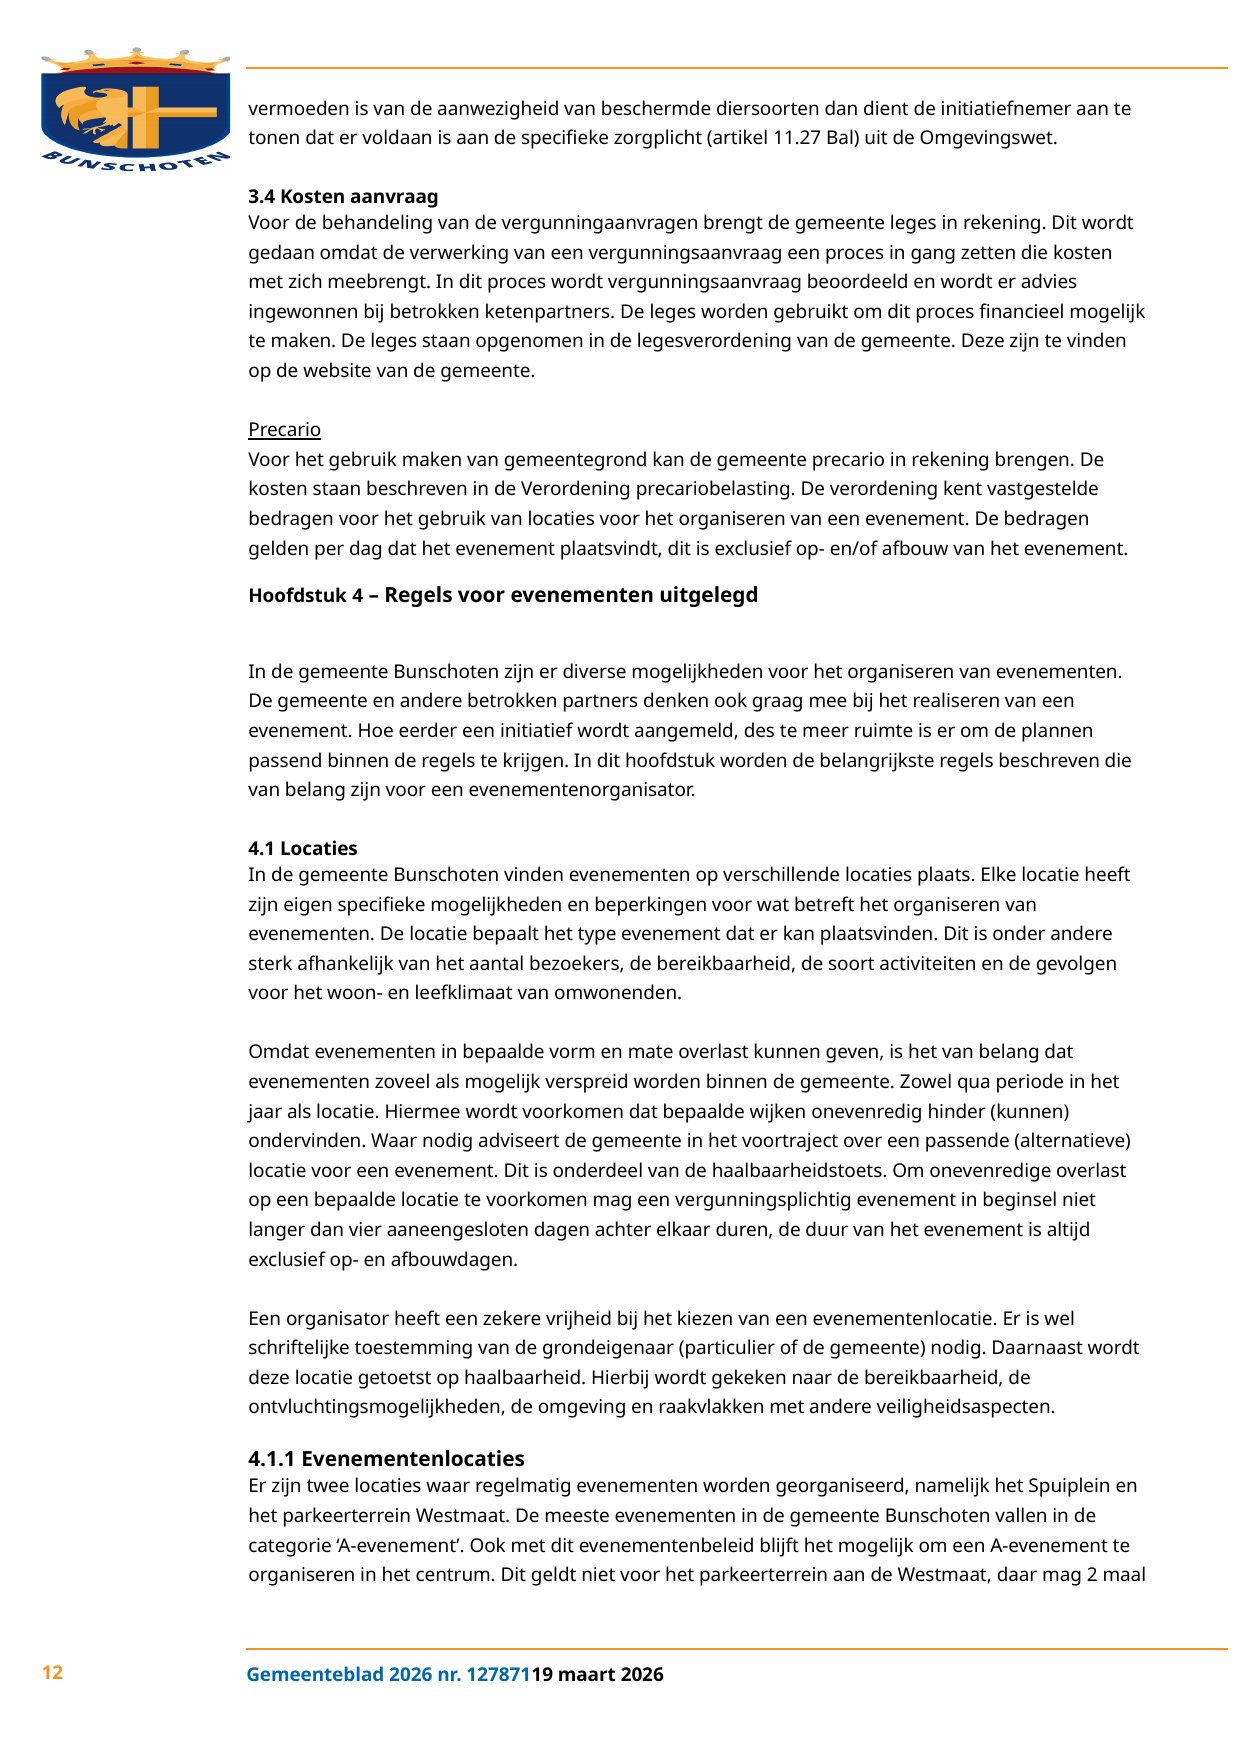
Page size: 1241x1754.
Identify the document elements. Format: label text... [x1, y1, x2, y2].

picture [41, 47, 231, 172]
text 3.4 Kosten aanvraag [248, 183, 1152, 209]
text Omdat evenementen in bepaalde vorm en mate overlast kunnen geven, is het van belang dat evenementen zoveel als mogelijk verspreid worden binnen de gemeente. Zowel qua periode in het jaar als locatie. Hiermee wordt voorkomen dat bepaalde wijken onevenredig hinder (kunnen) ondervinden. Waar nodig adviseert de gemeente in het voortraject over een passende (alternatieve) locatie voor een evenement. Dit is onderdeel van de haalbaarheidstoets. Om onevenredige overlast op een bepaalde locatie te voorkomen mag een vergunningsplichtig evenement in beginsel niet langer dan vier aaneengesloten dagen achter elkaar duren, de duur van het evenement is altijd exclusief op- en afbouwdagen. [248, 1039, 1152, 1272]
text In de gemeente Bunschoten vinden evenementen op verschillende locaties plaats. Elke locatie heeft zijn eigen specifieke mogelijkheden en beperkingen voor wat betreft het organiseren van evenementen. De locatie bepaalt het type evenement dat er kan plaatsvinden. Dit is onder andere sterk afhankelijk van het aantal bezoekers, de bereikbaarheid, de soort activiteiten en de gevolgen voor het woon- en leefklimaat van omwonenden. [248, 861, 1152, 1005]
text Er zijn twee locaties waar regelmatig evenementen worden georganiseerd, namelijk het Spuiplein en het parkeerterrein Westmaat. De meeste evenementen in de gemeente Bunschoten vallen in de categorie ‘A-evenement’. Ook met dit evenementenbeleid blijft het mogelijk om een A-evenement te organiseren in het centrum. Dit geldt niet voor het parkeerterrein aan de Westmaat, daar mag 2 maal [248, 1473, 1152, 1587]
text 4.1.1 Evenementenlocaties [248, 1444, 1152, 1473]
text Hoofdstuk 4 – Regels voor evenementen uitgelegd [248, 580, 1152, 609]
text Een organisator heeft een zekere vrijheid bij het kiezen van een evenementenlocatie. Er is wel schriftelijke toestemming van de grondeigenaar (particulier of de gemeente) nodig. Daarnaast wordt deze locatie getoetst op haalbaarheid. Hierbij wordt gekeken naar de bereikbaarheid, de ontvluchtingsmogelijkheden, de omgeving en raakvlakken met andere veiligheidsaspecten. [248, 1305, 1152, 1419]
text vermoeden is van de aanwezigheid van beschermde diersoorten dan dient de initiatiefnemer aan te tonen dat er voldaan is aan de specifieke zorgplicht (artikel 11.27 Bal) uit de Omgevingswet. [248, 95, 1152, 150]
text 4.1 Locaties [248, 836, 1152, 861]
text In de gemeente Bunschoten zijn er diverse mogelijkheden voor het organiseren van evenementen. De gemeente en andere betrokken partners denken ook graag mee bij het realiseren van een evenement. Hoe eerder een initiatief wordt aangemeld, des te meer ruimte is er om de plannen passend binnen de regels te krijgen. In dit hoofdstuk worden de belangrijkste regels beschreven die van belang zijn voor een evenementenorganisator. [248, 658, 1152, 802]
text Voor de behandeling van de vergunningaanvragen brengt de gemeente leges in rekening. Dit wordt gedaan omdat de verwerking van een vergunningsaanvraag een proces in gang zetten die kosten met zich meebrengt. In dit proces wordt vergunningsaanvraag beoordeeld en wordt er advies ingewonnen bij betrokken ketenpartners. De leges worden gebruikt om dit proces financieel mogelijk te maken. De leges staan opgenomen in de legesverordening van de gemeente. Deze zijn te vinden op de website van de gemeente. [248, 209, 1152, 383]
text Voor het gebruik maken van gemeentegrond kan de gemeente precario in rekening brengen. De kosten staan beschreven in de Verordening precariobelasting. De verordening kent vastgestelde bedragen voor het gebruik van locaties voor het organiseren van een evenement. De bedragen gelden per dag dat het evenement plaatsvindt, dit is exclusief op- en/of afbouw van het evenement. [248, 446, 1152, 560]
text Precario [248, 416, 1152, 442]
